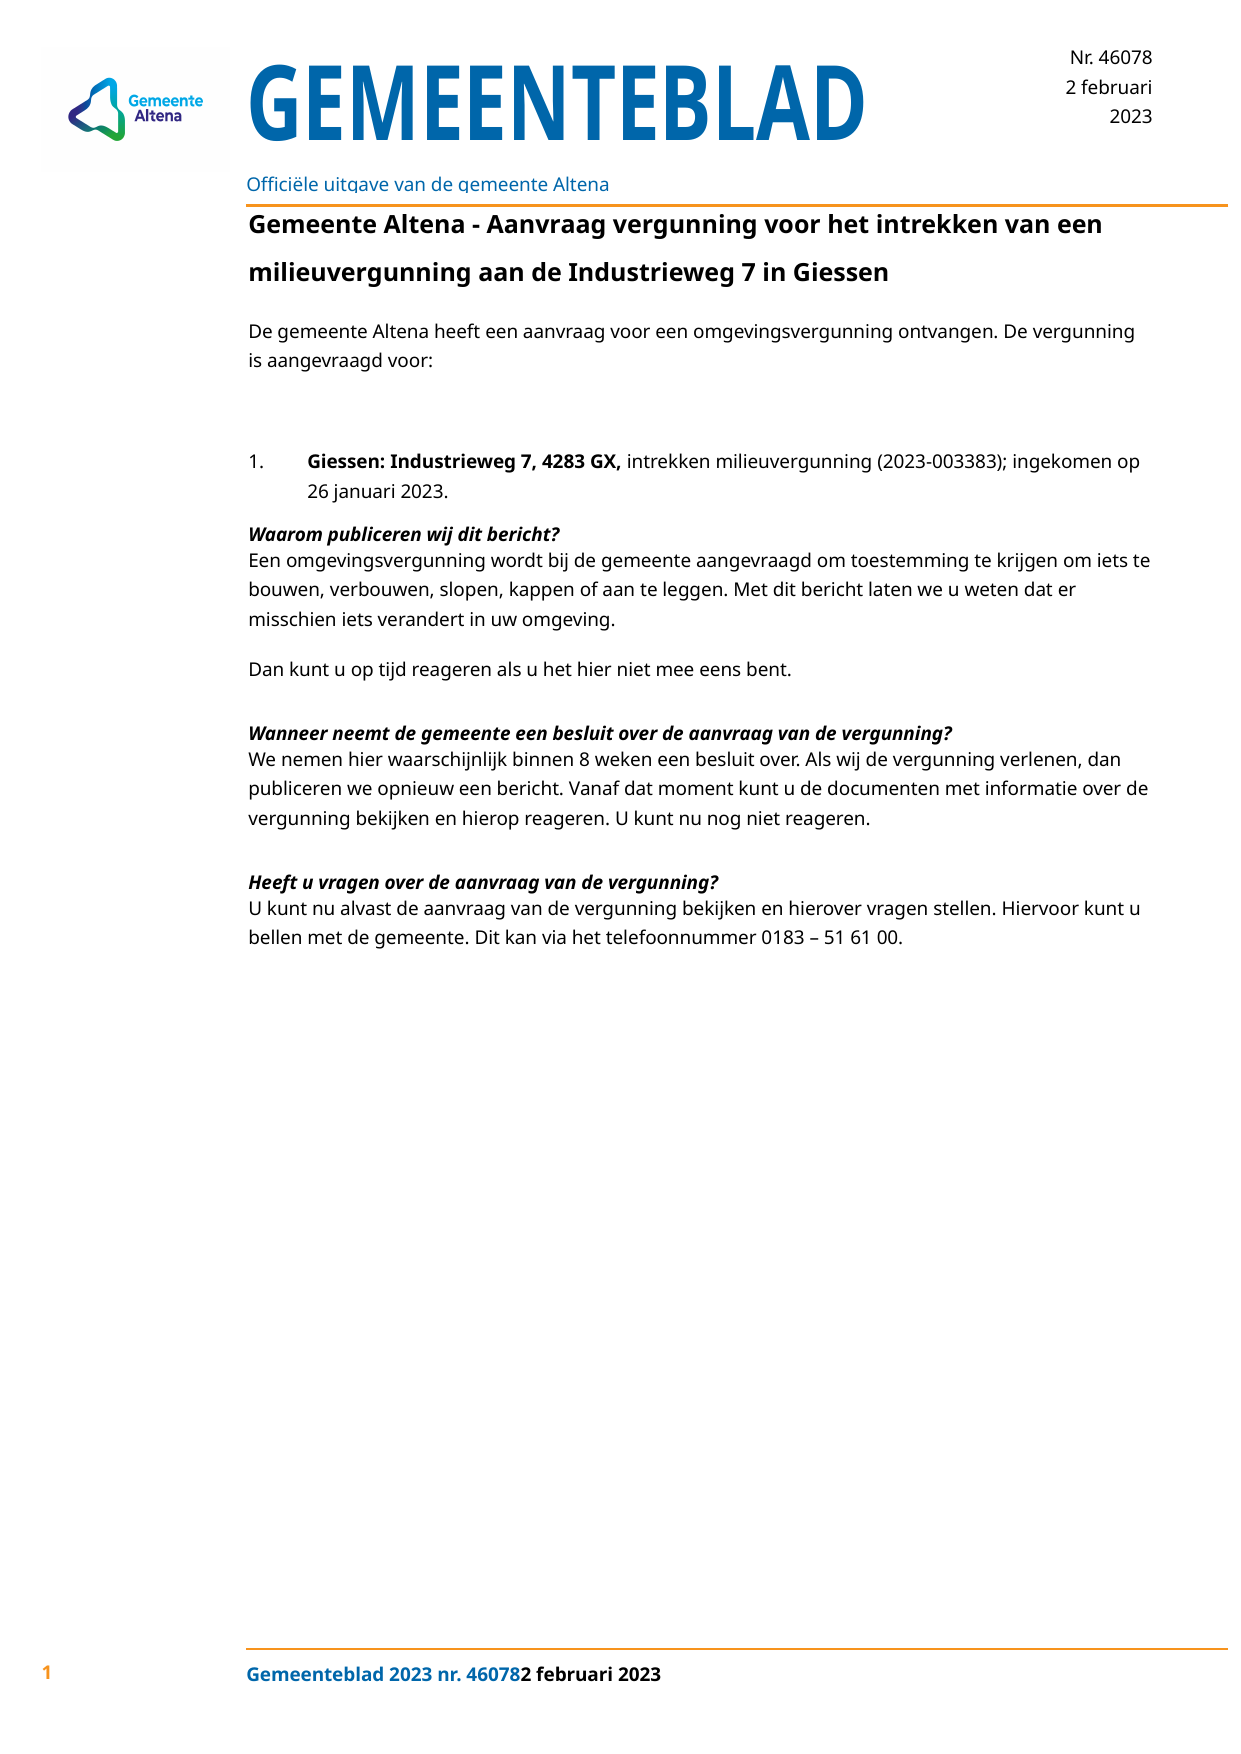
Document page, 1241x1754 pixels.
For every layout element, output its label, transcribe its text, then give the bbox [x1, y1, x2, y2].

text Waarom publiceren wij dit bericht? [248, 521, 1152, 547]
text Gemeente Altena - Aanvraag vergunning voor het intrekken van een milieuvergunning aan de Industrieweg 7 in Giessen [248, 207, 1152, 288]
text Heeft u vragen over de aanvraag van de vergunning? [248, 869, 1152, 895]
text De gemeente Altena heeft een aanvraag voor een omgevingsvergunning ontvangen. De vergunning is aangevraagd voor: [248, 318, 1152, 373]
text U kunt nu alvast de aanvraag van de vergunning bekijken en hierover vragen stellen. Hiervoor kunt u bellen met de gemeente. Dit kan via het telefoonnummer 0183 – 51 61 00. [248, 895, 1152, 950]
picture [41, 47, 231, 172]
text Een omgevingsvergunning wordt bij de gemeente aangevraagd om toestemming te krijgen om iets te bouwen, verbouwen, slopen, kappen of aan te leggen. Met dit bericht laten we u weten dat er misschien iets verandert in uw omgeving. [248, 547, 1152, 632]
text We nemen hier waarschijnlijk binnen 8 weken een besluit over. Als wij de vergunning verlenen, dan publiceren we opnieuw een bericht. Vanaf dat moment kunt u de documenten met informatie over de vergunning bekijken en hierop reageren. U kunt nu nog niet reageren. [248, 746, 1152, 831]
text Dan kunt u op tijd reageren als u het hier niet mee eens bent. [248, 656, 1152, 682]
text Wanneer neemt de gemeente een besluit over de aanvraag van de vergunning? [248, 720, 1152, 746]
list Giessen: Industrieweg 7, 4283 GX, intrekken milieuvergunning (2023-003383); ingekomen op 26 januari 2023. [248, 448, 1152, 504]
